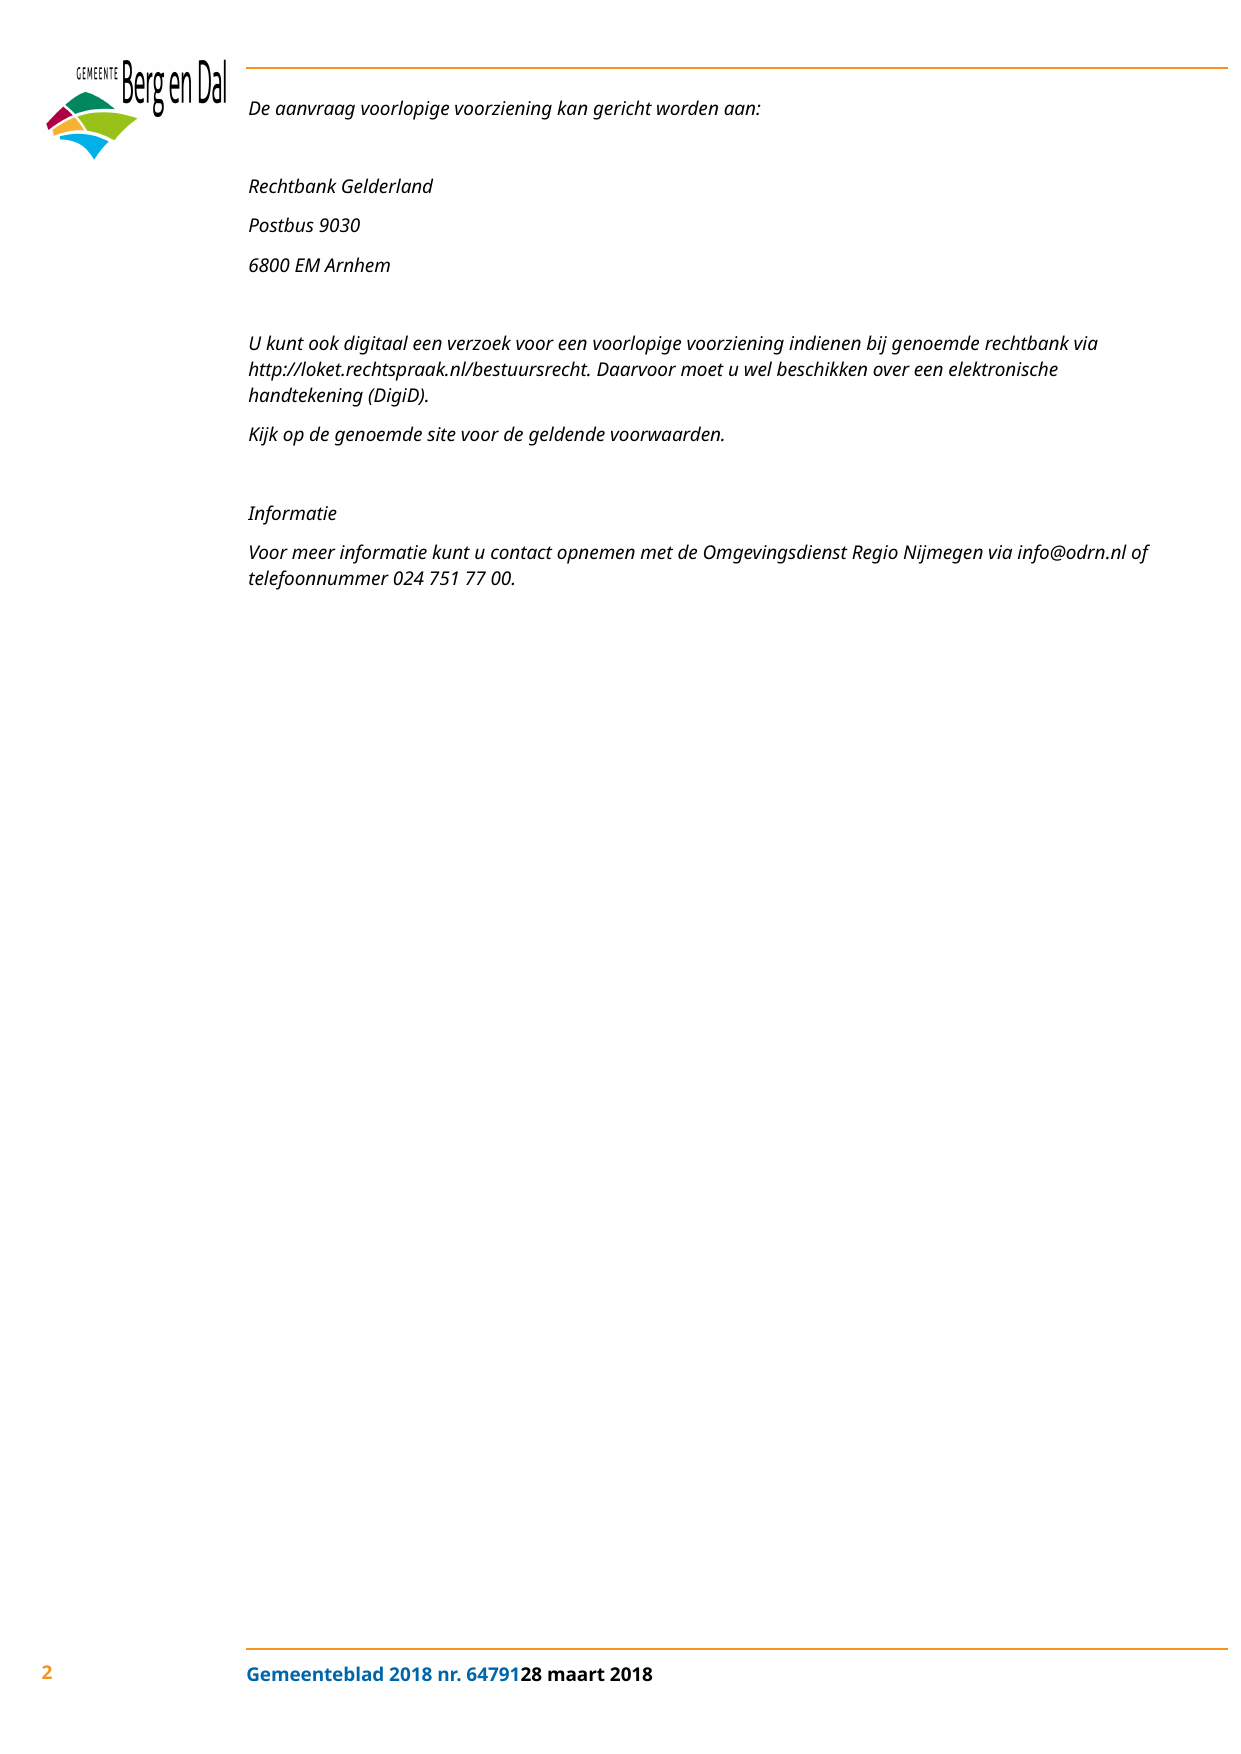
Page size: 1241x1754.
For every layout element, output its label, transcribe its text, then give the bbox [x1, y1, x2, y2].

text Voor meer informatie kunt u contact opnemen met de Omgevingsdienst Regio Nijmegen via info@odrn.nl of telefoonnummer 024 751 77 00. [248, 539, 1152, 590]
text Informatie [248, 500, 1152, 525]
text 6800 EM Arnhem [248, 252, 1152, 278]
text De aanvraag voorlopige voorziening kan gericht worden aan: [248, 95, 1152, 121]
text Kijk op de genoemde site voor de geldende voorwaarden. [248, 421, 1152, 447]
picture [41, 47, 231, 172]
text U kunt ook digitaal een verzoek voor een voorlopige voorziening indienen bij genoemde rechtbank via http://loket.rechtspraak.nl/bestuursrecht. Daarvoor moet u wel beschikken over een elektronische handtekening (DigiD). [248, 330, 1152, 408]
text Rechtbank Gelderland [248, 173, 1152, 199]
text Postbus 9030 [248, 213, 1152, 238]
